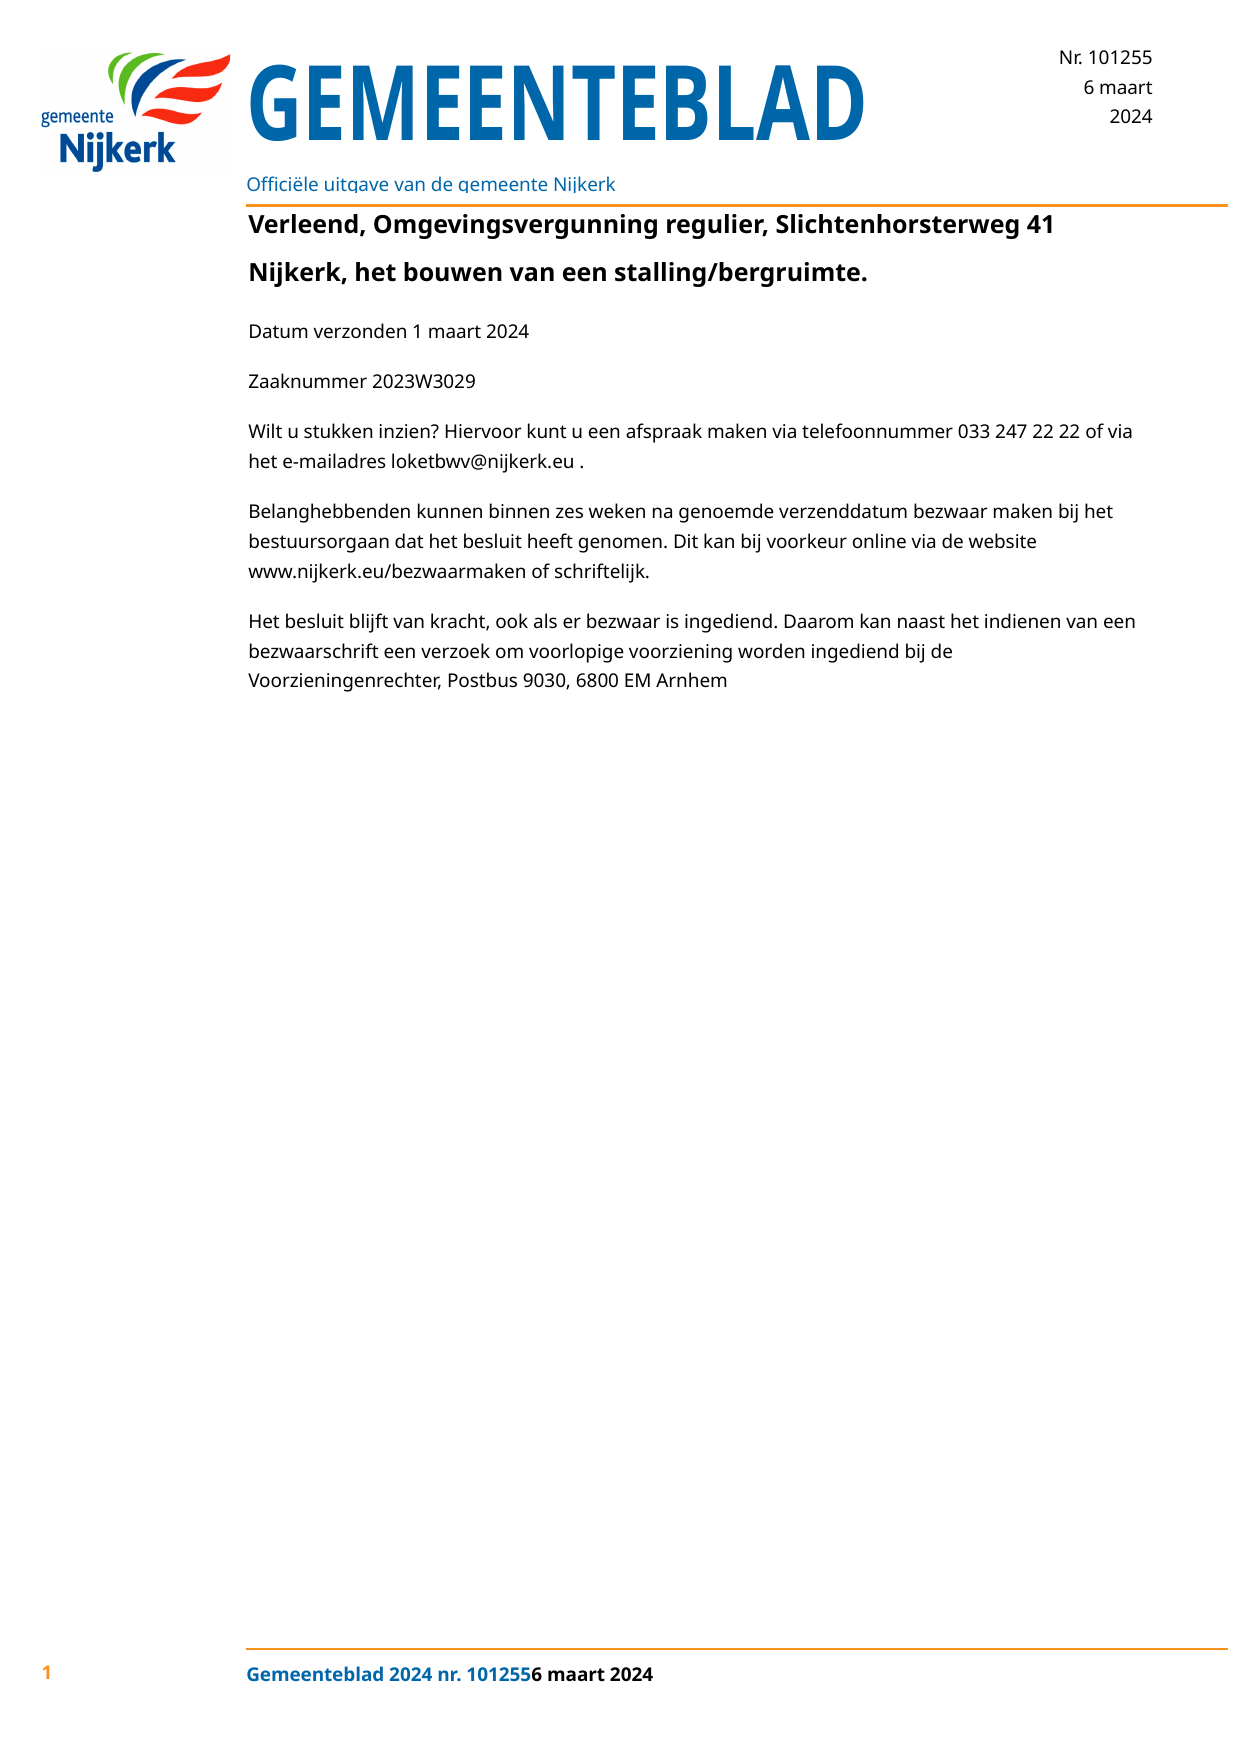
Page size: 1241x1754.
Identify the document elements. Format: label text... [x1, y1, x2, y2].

text Belanghebbenden kunnen binnen zes weken na genoemde verzenddatum bezwaar maken bij het bestuursorgaan dat het besluit heeft genomen. Dit kan bij voorkeur online via de website www.nijkerk.eu/bezwaarmaken of schriftelijk. [248, 499, 1152, 584]
text Verleend, Omgevingsvergunning regulier, Slichtenhorsterweg 41 Nijkerk, het bouwen van een stalling/bergruimte. [248, 207, 1152, 288]
text Zaaknummer 2023W3029 [248, 368, 1152, 394]
text Wilt u stukken inzien? Hiervoor kunt u een afspraak maken via telefoonnummer 033 247 22 22 of via het e-mailadres loketbwv@nijkerk.eu . [248, 419, 1152, 474]
picture [41, 47, 231, 172]
text Datum verzonden 1 maart 2024 [248, 318, 1152, 344]
text Het besluit blijft van kracht, ook als er bezwaar is ingediend. Daarom kan naast het indienen van een bezwaarschrift een verzoek om voorlopige voorziening worden ingediend bij de Voorzieningenrechter, Postbus 9030, 6800 EM Arnhem [248, 608, 1152, 693]
